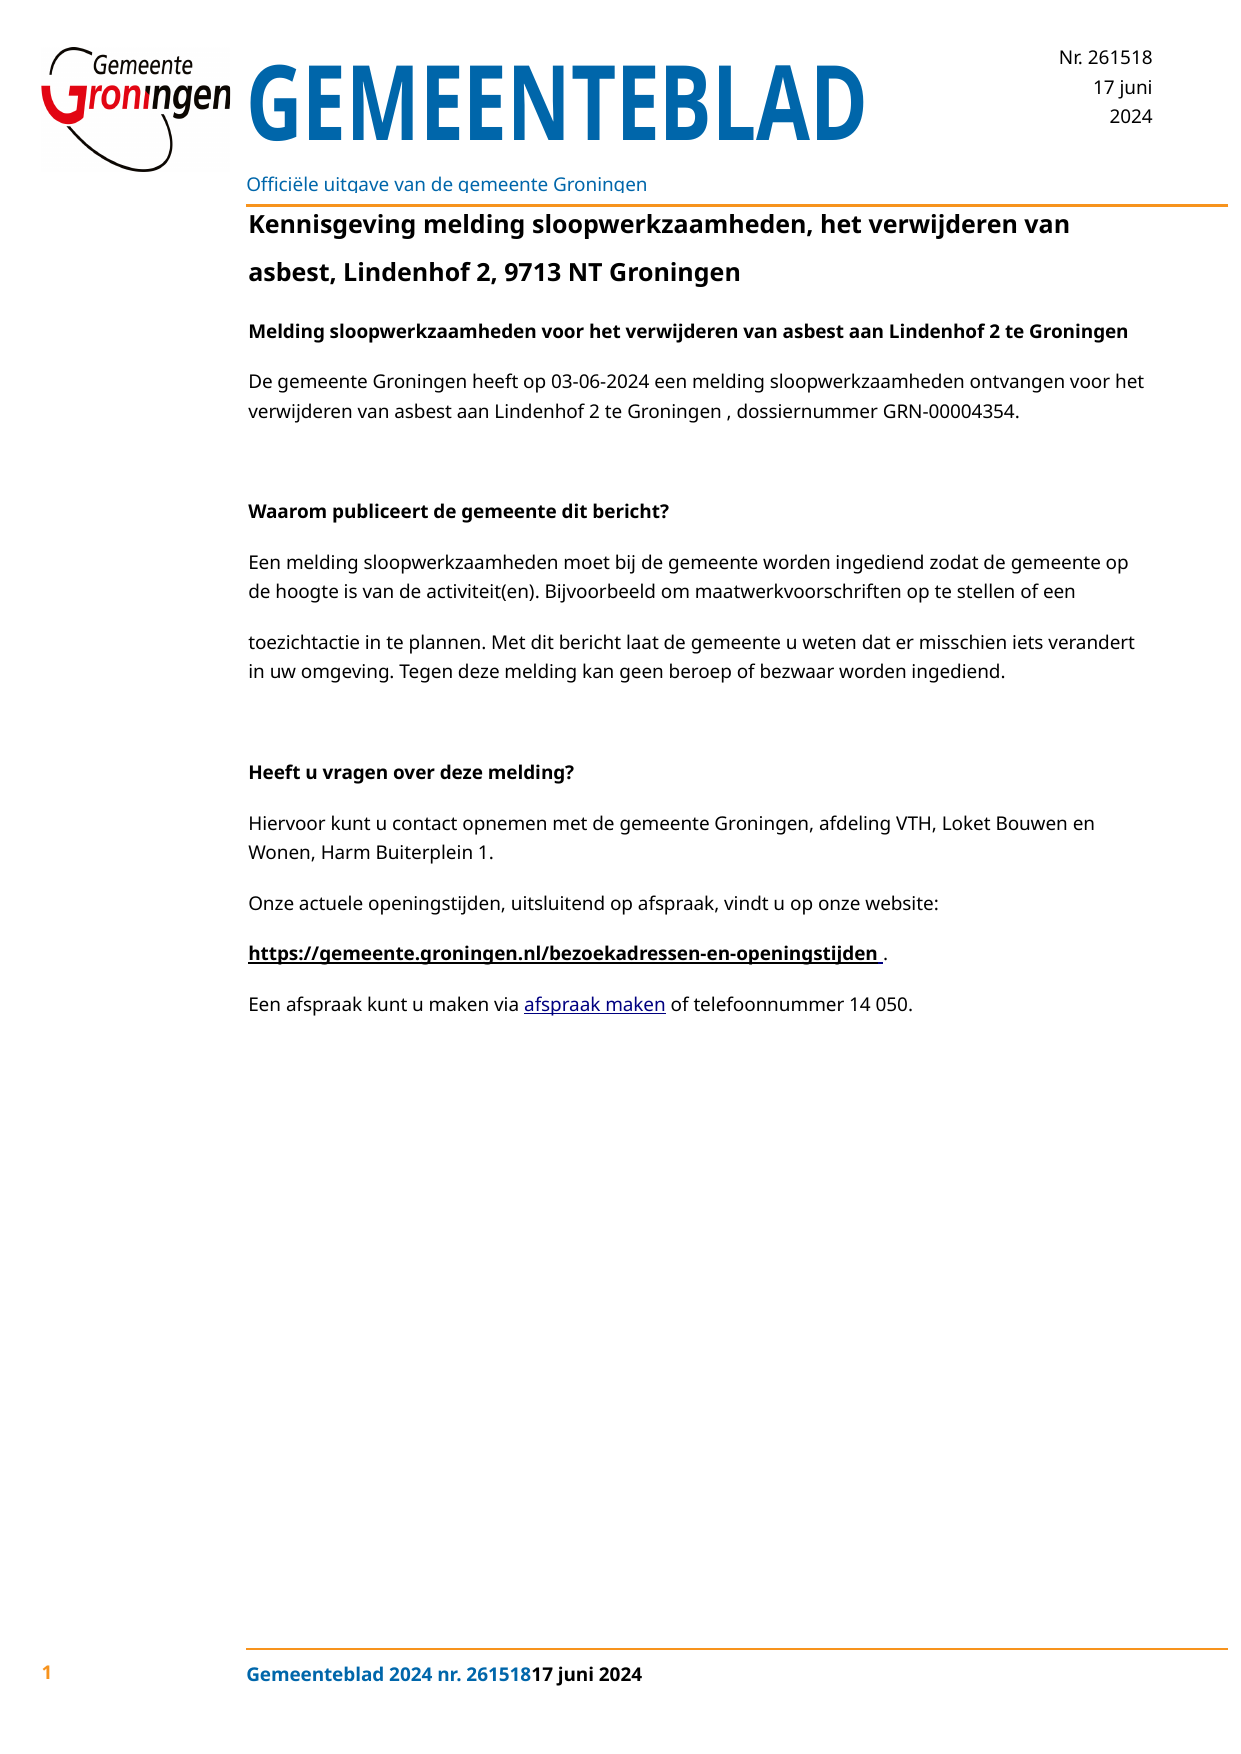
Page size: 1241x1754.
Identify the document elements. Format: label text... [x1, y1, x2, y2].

text Heeft u vragen over deze melding? [248, 759, 1152, 785]
text Kennisgeving melding sloopwerkzaamheden, het verwijderen van asbest, Lindenhof 2, 9713 NT Groningen [248, 207, 1152, 288]
text Onze actuele openingstijden, uitsluitend op afspraak, vindt u op onze website: [248, 890, 1152, 916]
text De gemeente Groningen heeft op 03-06-2024 een melding sloopwerkzaamheden ontvangen voor het verwijderen van asbest aan Lindenhof 2 te Groningen , dossiernummer GRN-00004354. [248, 368, 1152, 424]
text Een melding sloopwerkzaamheden moet bij de gemeente worden ingediend zodat de gemeente op de hoogte is van de activiteit(en). Bijvoorbeeld om maatwerkvoorschriften op te stellen of een [248, 549, 1152, 604]
text Waarom publiceert de gemeente dit bericht? [248, 499, 1152, 524]
text Melding sloopwerkzaamheden voor het verwijderen van asbest aan Lindenhof 2 te Groningen [248, 318, 1152, 344]
text toezichtactie in te plannen. Met dit bericht laat de gemeente u weten dat er misschien iets verandert in uw omgeving. Tegen deze melding kan geen beroep of bezwaar worden ingediend. [248, 629, 1152, 684]
text https://gemeente.groningen.nl/bezoekadressen-en-openingstijden . [248, 940, 1152, 966]
picture [41, 47, 231, 172]
text Hiervoor kunt u contact opnemen met de gemeente Groningen, afdeling VTH, Loket Bouwen en Wonen, Harm Buiterplein 1. [248, 810, 1152, 865]
text Een afspraak kunt u maken via afspraak maken of telefoonnummer 14 050. [248, 991, 1152, 1017]
